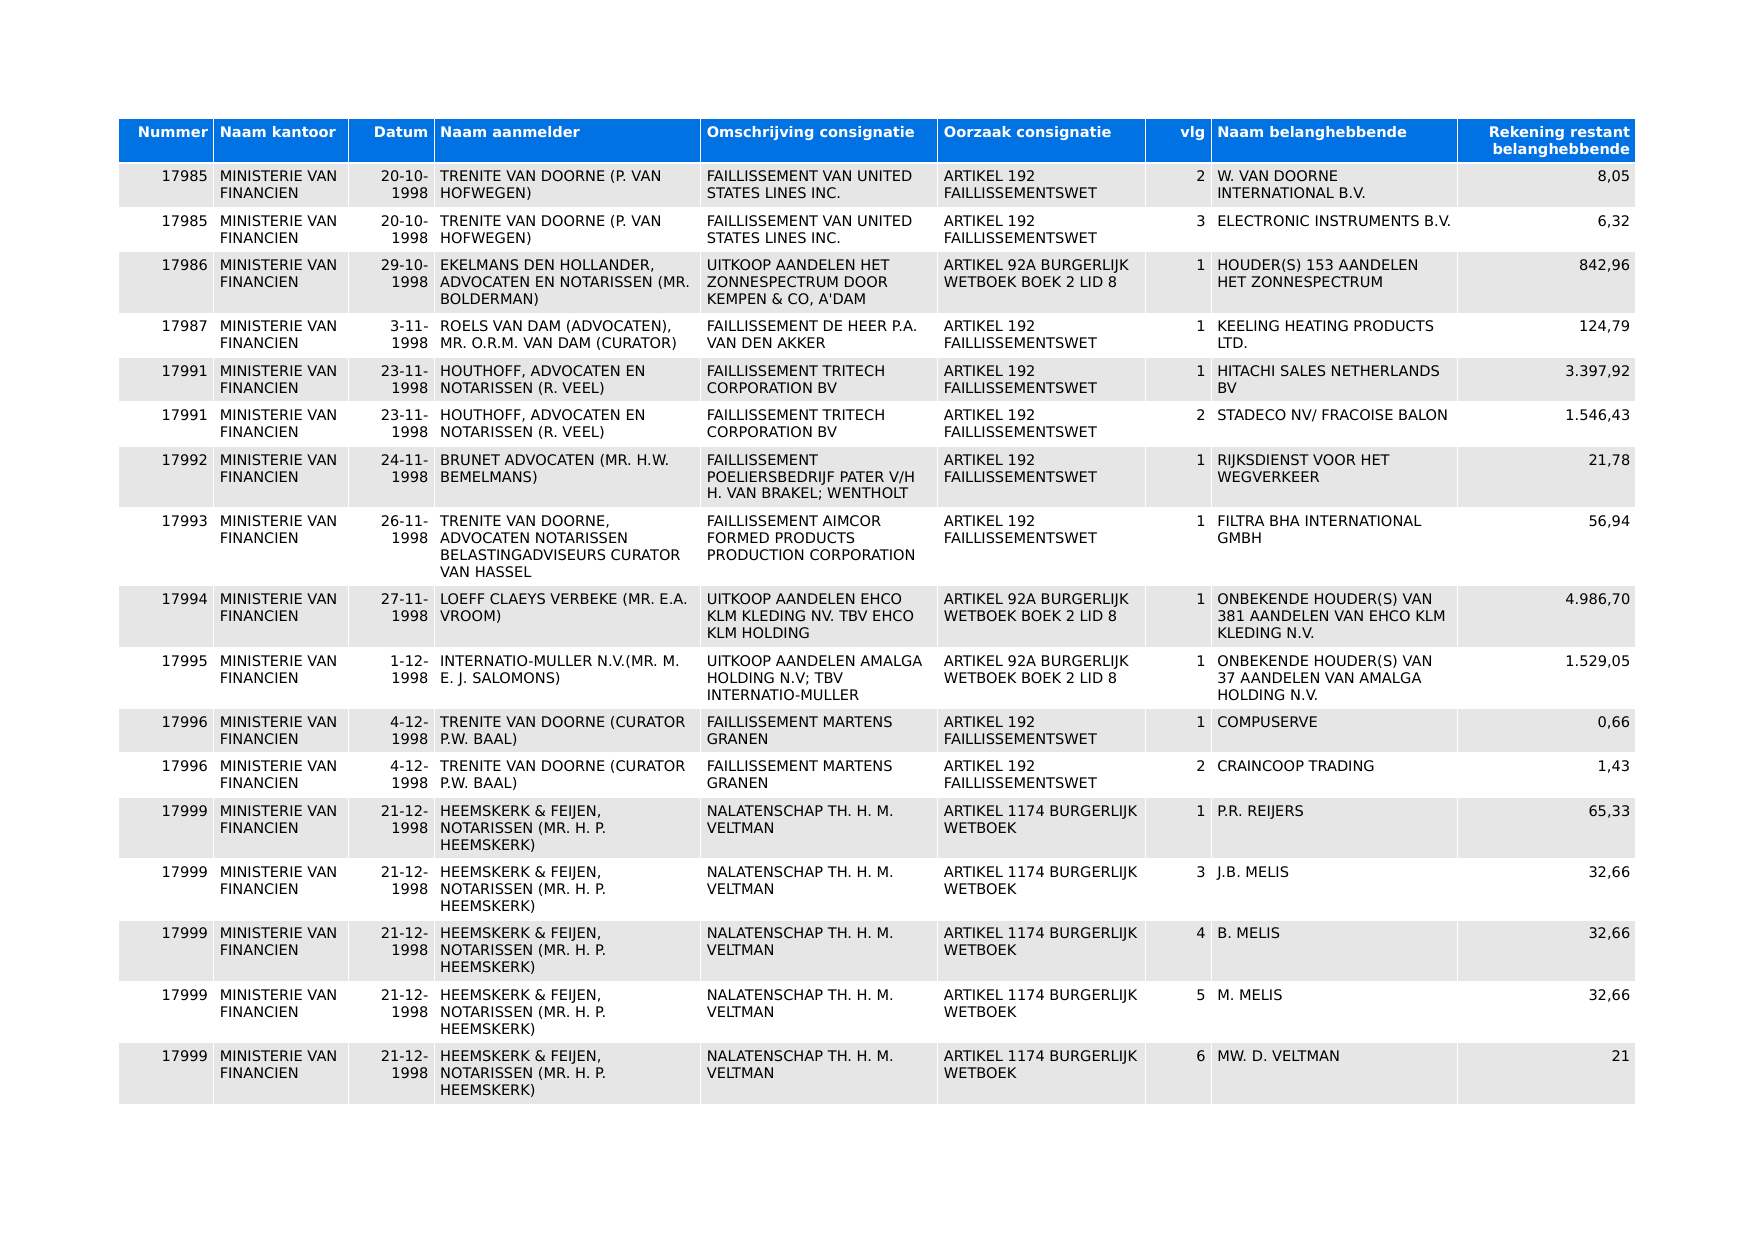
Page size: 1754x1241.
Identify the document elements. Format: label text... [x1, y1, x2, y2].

table_cell BRUNET ADVOCATEN (MR. H.W. BEMELMANS) [435, 447, 700, 507]
table_cell TRENITE VAN DOORNE (P. VAN HOFWEGEN) [435, 208, 700, 251]
table_cell 8,05 [1458, 164, 1635, 207]
table_cell HEEMSKERK & FEIJEN, NOTARISSEN (MR. H. P. HEEMSKERK) [435, 859, 700, 919]
table_cell TRENITE VAN DOORNE, ADVOCATEN NOTARISSEN BELASTINGADVISEURS CURATOR VAN HASSEL [435, 508, 700, 585]
table_cell 17985 [119, 208, 213, 251]
table_cell 21,78 [1458, 447, 1635, 507]
table_cell 56,94 [1458, 508, 1635, 585]
table_cell 5 [1146, 982, 1211, 1042]
table_cell ONBEKENDE HOUDER(S) VAN 381 AANDELEN VAN EHCO KLM KLEDING N.V. [1212, 586, 1457, 647]
table_cell MINISTERIE VAN FINANCIEN [214, 798, 348, 858]
table_cell MINISTERIE VAN FINANCIEN [214, 709, 348, 752]
table_header Rekening restant belanghebbende [1458, 119, 1635, 162]
table_cell 21-12-1998 [349, 982, 434, 1042]
table_cell 17999 [119, 982, 213, 1042]
table_cell 2 [1146, 754, 1211, 797]
table_cell 17999 [119, 859, 213, 919]
table_cell ARTIKEL 192 FAILLISSEMENTSWET [938, 403, 1145, 446]
table_cell 4-12-1998 [349, 709, 434, 752]
table_cell MINISTERIE VAN FINANCIEN [214, 921, 348, 981]
table_cell 0,66 [1458, 709, 1635, 752]
table_cell COMPUSERVE [1212, 709, 1457, 752]
table_cell 3 [1146, 859, 1211, 919]
table_cell FAILLISSEMENT DE HEER P.A. VAN DEN AKKER [701, 314, 937, 357]
table_cell HOUTHOFF, ADVOCATEN EN NOTARISSEN (R. VEEL) [435, 358, 700, 401]
table_cell 1 [1146, 252, 1211, 313]
table_header Naam belanghebbende [1212, 119, 1457, 162]
table_cell UITKOOP AANDELEN EHCO KLM KLEDING NV. TBV EHCO KLM HOLDING [701, 586, 937, 647]
table_cell 6,32 [1458, 208, 1635, 251]
table_cell 17999 [119, 921, 213, 981]
table_cell 1 [1146, 586, 1211, 647]
table_cell MINISTERIE VAN FINANCIEN [214, 982, 348, 1042]
table_cell FAILLISSEMENT MARTENS GRANEN [701, 709, 937, 752]
table_cell KEELING HEATING PRODUCTS LTD. [1212, 314, 1457, 357]
table_cell 23-11-1998 [349, 403, 434, 446]
table_cell 21-12-1998 [349, 921, 434, 981]
table_cell 1 [1146, 648, 1211, 708]
table_cell NALATENSCHAP TH. H. M. VELTMAN [701, 1043, 937, 1104]
table_cell ARTIKEL 192 FAILLISSEMENTSWET [938, 447, 1145, 507]
table_cell FAILLISSEMENT VAN UNITED STATES LINES INC. [701, 208, 937, 251]
table_cell HOUTHOFF, ADVOCATEN EN NOTARISSEN (R. VEEL) [435, 403, 700, 446]
table_cell ELECTRONIC INSTRUMENTS B.V. [1212, 208, 1457, 251]
table_cell 1 [1146, 358, 1211, 401]
table_cell FAILLISSEMENT MARTENS GRANEN [701, 754, 937, 797]
table_cell 29-10-1998 [349, 252, 434, 313]
table_cell FILTRA BHA INTERNATIONAL GMBH [1212, 508, 1457, 585]
table_cell ARTIKEL 92A BURGERLIJK WETBOEK BOEK 2 LID 8 [938, 586, 1145, 647]
table_cell 20-10-1998 [349, 208, 434, 251]
table_cell 1 [1146, 314, 1211, 357]
table_cell 17993 [119, 508, 213, 585]
table_cell 1-12-1998 [349, 648, 434, 708]
table_cell ARTIKEL 92A BURGERLIJK WETBOEK BOEK 2 LID 8 [938, 252, 1145, 313]
table_cell RIJKSDIENST VOOR HET WEGVERKEER [1212, 447, 1457, 507]
table_header Naam aanmelder [435, 119, 700, 162]
table_cell HEEMSKERK & FEIJEN, NOTARISSEN (MR. H. P. HEEMSKERK) [435, 921, 700, 981]
table_cell ARTIKEL 192 FAILLISSEMENTSWET [938, 508, 1145, 585]
table_cell ARTIKEL 192 FAILLISSEMENTSWET [938, 709, 1145, 752]
table_cell 32,66 [1458, 859, 1635, 919]
table_cell 1.546,43 [1458, 403, 1635, 446]
table_cell W. VAN DOORNE INTERNATIONAL B.V. [1212, 164, 1457, 207]
table_cell 17986 [119, 252, 213, 313]
table_cell 21-12-1998 [349, 859, 434, 919]
table_cell 4-12-1998 [349, 754, 434, 797]
table_cell P.R. REIJERS [1212, 798, 1457, 858]
table_cell 23-11-1998 [349, 358, 434, 401]
table_cell 17991 [119, 403, 213, 446]
table_header vlg [1146, 119, 1211, 162]
table_cell MINISTERIE VAN FINANCIEN [214, 314, 348, 357]
table_cell ARTIKEL 192 FAILLISSEMENTSWET [938, 358, 1145, 401]
table_cell B. MELIS [1212, 921, 1457, 981]
table_cell UITKOOP AANDELEN HET ZONNESPECTRUM DOOR KEMPEN & CO, A'DAM [701, 252, 937, 313]
table_cell ONBEKENDE HOUDER(S) VAN 37 AANDELEN VAN AMALGA HOLDING N.V. [1212, 648, 1457, 708]
table_cell TRENITE VAN DOORNE (CURATOR P.W. BAAL) [435, 754, 700, 797]
table_cell FAILLISSEMENT AIMCOR FORMED PRODUCTS PRODUCTION CORPORATION [701, 508, 937, 585]
table_cell ARTIKEL 192 FAILLISSEMENTSWET [938, 164, 1145, 207]
table_cell 21 [1458, 1043, 1635, 1104]
table_cell FAILLISSEMENT TRITECH CORPORATION BV [701, 403, 937, 446]
table_cell ARTIKEL 192 FAILLISSEMENTSWET [938, 208, 1145, 251]
table_cell 3 [1146, 208, 1211, 251]
table_cell ARTIKEL 1174 BURGERLIJK WETBOEK [938, 798, 1145, 858]
table_cell ARTIKEL 92A BURGERLIJK WETBOEK BOEK 2 LID 8 [938, 648, 1145, 708]
table_cell 17996 [119, 754, 213, 797]
table_cell MINISTERIE VAN FINANCIEN [214, 508, 348, 585]
table_cell MINISTERIE VAN FINANCIEN [214, 1043, 348, 1104]
table_cell J.B. MELIS [1212, 859, 1457, 919]
table_cell MINISTERIE VAN FINANCIEN [214, 648, 348, 708]
table_cell 1 [1146, 798, 1211, 858]
table_cell 32,66 [1458, 921, 1635, 981]
table_cell 17995 [119, 648, 213, 708]
table_cell NALATENSCHAP TH. H. M. VELTMAN [701, 798, 937, 858]
table_cell 1 [1146, 508, 1211, 585]
table_cell ARTIKEL 192 FAILLISSEMENTSWET [938, 754, 1145, 797]
table_cell MINISTERIE VAN FINANCIEN [214, 403, 348, 446]
table_header Naam kantoor [214, 119, 348, 162]
table_cell 24-11-1998 [349, 447, 434, 507]
table_cell FAILLISSEMENT POELIERSBEDRIJF PATER V/H H. VAN BRAKEL; WENTHOLT [701, 447, 937, 507]
table_cell MINISTERIE VAN FINANCIEN [214, 586, 348, 647]
table_cell FAILLISSEMENT TRITECH CORPORATION BV [701, 358, 937, 401]
table_cell ARTIKEL 192 FAILLISSEMENTSWET [938, 314, 1145, 357]
table_cell 1.529,05 [1458, 648, 1635, 708]
table_cell UITKOOP AANDELEN AMALGA HOLDING N.V; TBV INTERNATIO-MULLER [701, 648, 937, 708]
table_header Omschrijving consignatie [701, 119, 937, 162]
table_cell ARTIKEL 1174 BURGERLIJK WETBOEK [938, 1043, 1145, 1104]
table_cell 17994 [119, 586, 213, 647]
table_cell MINISTERIE VAN FINANCIEN [214, 164, 348, 207]
table_cell 20-10-1998 [349, 164, 434, 207]
table_cell TRENITE VAN DOORNE (P. VAN HOFWEGEN) [435, 164, 700, 207]
table_cell MINISTERIE VAN FINANCIEN [214, 358, 348, 401]
table_cell MW. D. VELTMAN [1212, 1043, 1457, 1104]
table_cell 842,96 [1458, 252, 1635, 313]
table_cell ARTIKEL 1174 BURGERLIJK WETBOEK [938, 921, 1145, 981]
table_header Datum [349, 119, 434, 162]
table_cell 17996 [119, 709, 213, 752]
table_cell MINISTERIE VAN FINANCIEN [214, 447, 348, 507]
table_cell HEEMSKERK & FEIJEN, NOTARISSEN (MR. H. P. HEEMSKERK) [435, 982, 700, 1042]
table_cell 1 [1146, 447, 1211, 507]
table_cell 17999 [119, 798, 213, 858]
table_cell FAILLISSEMENT VAN UNITED STATES LINES INC. [701, 164, 937, 207]
table_cell 1 [1146, 709, 1211, 752]
table_cell 17999 [119, 1043, 213, 1104]
table_cell 26-11-1998 [349, 508, 434, 585]
table_cell HEEMSKERK & FEIJEN, NOTARISSEN (MR. H. P. HEEMSKERK) [435, 1043, 700, 1104]
table_cell 65,33 [1458, 798, 1635, 858]
table_cell 32,66 [1458, 982, 1635, 1042]
table_cell INTERNATIO-MULLER N.V.(MR. M. E. J. SALOMONS) [435, 648, 700, 708]
table_cell M. MELIS [1212, 982, 1457, 1042]
table_cell NALATENSCHAP TH. H. M. VELTMAN [701, 982, 937, 1042]
table_cell MINISTERIE VAN FINANCIEN [214, 208, 348, 251]
table_cell NALATENSCHAP TH. H. M. VELTMAN [701, 859, 937, 919]
table_cell 17987 [119, 314, 213, 357]
table_cell 1,43 [1458, 754, 1635, 797]
table_cell ROELS VAN DAM (ADVOCATEN), MR. O.R.M. VAN DAM (CURATOR) [435, 314, 700, 357]
table_cell ARTIKEL 1174 BURGERLIJK WETBOEK [938, 859, 1145, 919]
table_cell 17985 [119, 164, 213, 207]
table_cell 3-11-1998 [349, 314, 434, 357]
table_cell LOEFF CLAEYS VERBEKE (MR. E.A. VROOM) [435, 586, 700, 647]
table_cell 21-12-1998 [349, 798, 434, 858]
table_cell 17991 [119, 358, 213, 401]
table_cell NALATENSCHAP TH. H. M. VELTMAN [701, 921, 937, 981]
table_cell ARTIKEL 1174 BURGERLIJK WETBOEK [938, 982, 1145, 1042]
table_cell TRENITE VAN DOORNE (CURATOR P.W. BAAL) [435, 709, 700, 752]
table_cell 3.397,92 [1458, 358, 1635, 401]
table_header Oorzaak consignatie [938, 119, 1145, 162]
table_cell STADECO NV/ FRACOISE BALON [1212, 403, 1457, 446]
table_cell 4 [1146, 921, 1211, 981]
table_cell HEEMSKERK & FEIJEN, NOTARISSEN (MR. H. P. HEEMSKERK) [435, 798, 700, 858]
table_cell MINISTERIE VAN FINANCIEN [214, 754, 348, 797]
table_cell MINISTERIE VAN FINANCIEN [214, 859, 348, 919]
table_cell 124,79 [1458, 314, 1635, 357]
table_cell EKELMANS DEN HOLLANDER, ADVOCATEN EN NOTARISSEN (MR. BOLDERMAN) [435, 252, 700, 313]
table_cell 21-12-1998 [349, 1043, 434, 1104]
table_cell CRAINCOOP TRADING [1212, 754, 1457, 797]
table_cell 2 [1146, 403, 1211, 446]
table_cell 27-11-1998 [349, 586, 434, 647]
table_cell 6 [1146, 1043, 1211, 1104]
table_cell HITACHI SALES NETHERLANDS BV [1212, 358, 1457, 401]
table_cell HOUDER(S) 153 AANDELEN HET ZONNESPECTRUM [1212, 252, 1457, 313]
table_cell MINISTERIE VAN FINANCIEN [214, 252, 348, 313]
table_cell 4.986,70 [1458, 586, 1635, 647]
table_header Nummer [119, 119, 213, 162]
table_cell 17992 [119, 447, 213, 507]
table_cell 2 [1146, 164, 1211, 207]
